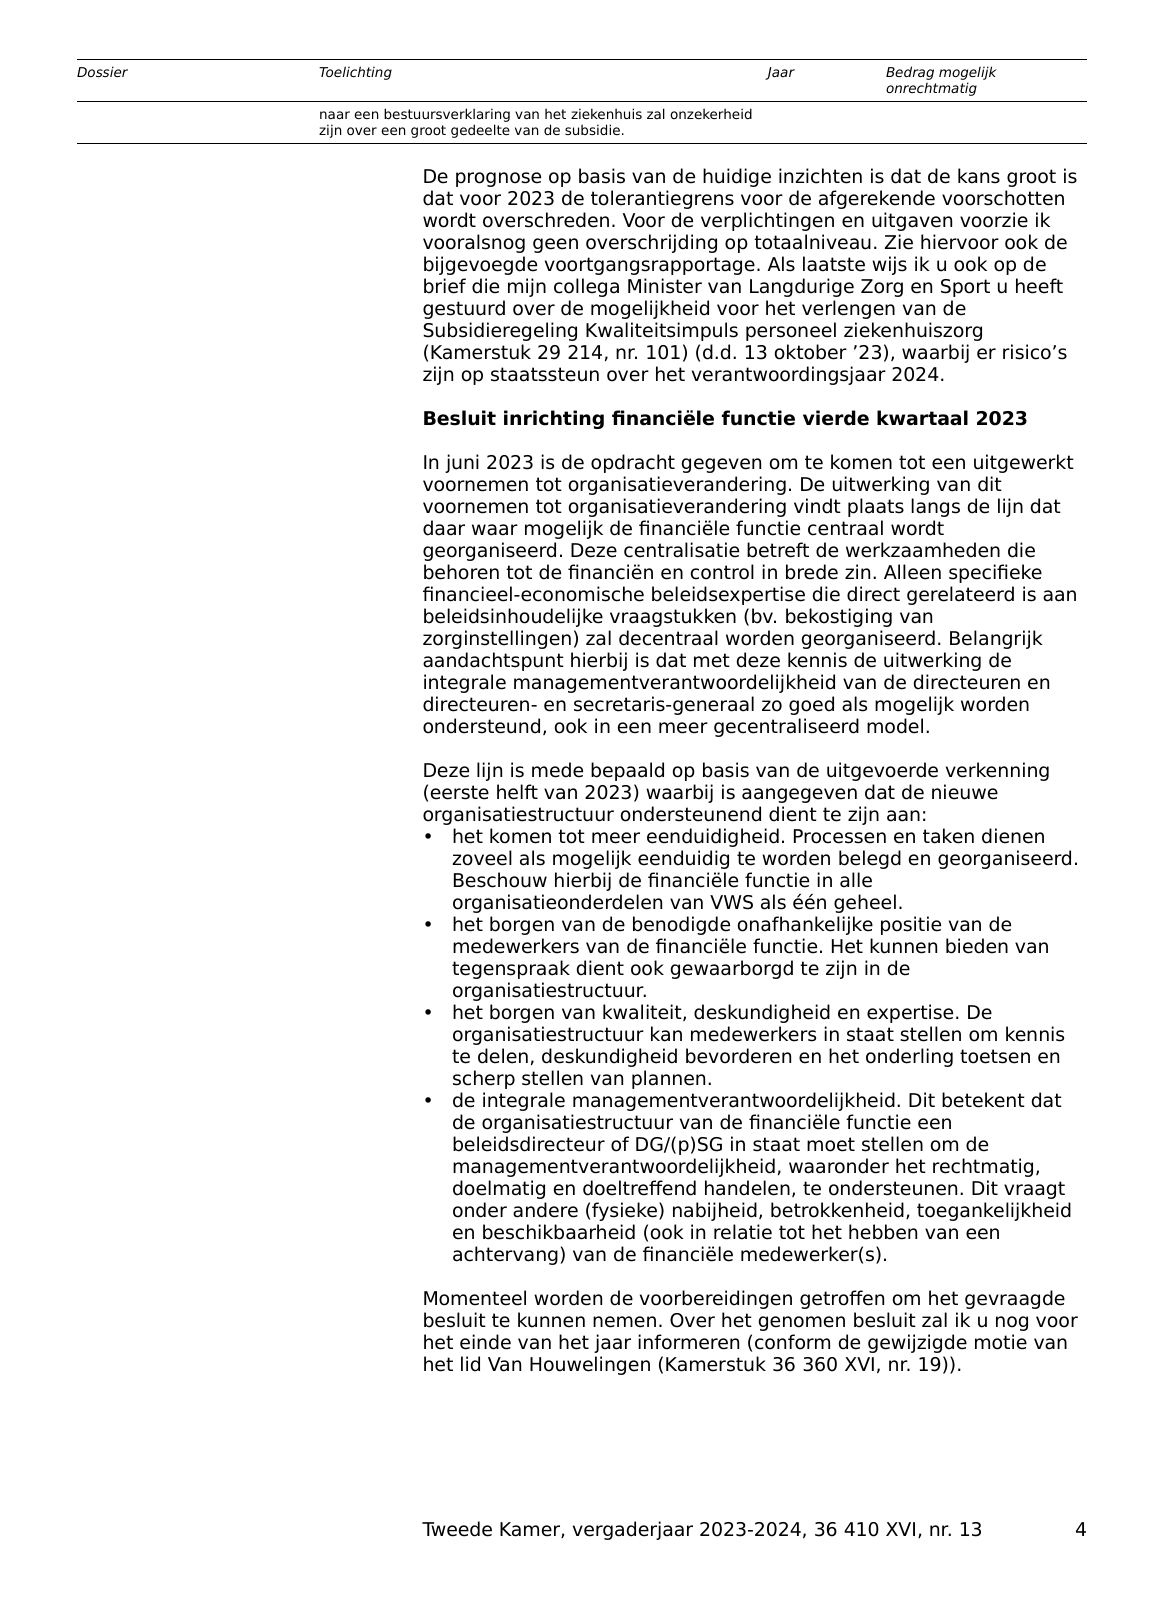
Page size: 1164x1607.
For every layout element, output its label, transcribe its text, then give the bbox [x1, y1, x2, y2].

text • de integrale managementverantwoordelijkheid. Dit betekent dat de organisatiestructuur van de financiële functie een beleidsdirecteur of DG/(p)SG in staat moet stellen om de managementverantwoordelijkheid, waaronder het rechtmatig, doelmatig en doeltreffend handelen, te ondersteunen. Dit vraagt onder andere (fysieke) nabijheid, betrokkenheid, toegankelijkheid en beschikbaarheid (ook in relatie tot het hebben van een achtervang) van de financiële medewerker(s). [422, 1090, 1087, 1266]
text • het komen tot meer eenduidigheid. Processen en taken dienen zoveel als mogelijk eenduidig te worden belegd en georganiseerd. Beschouw hierbij de financiële functie in alle organisatieonderdelen van VWS als één geheel. [422, 826, 1087, 914]
subtitle Besluit inrichting financiële functie vierde kwartaal 2023 [422, 408, 1087, 430]
table_header Jaar [762, 60, 880, 101]
text Deze lijn is mede bepaald op basis van de uitgevoerde verkenning (eerste helft van 2023) waarbij is aangegeven dat de nieuwe organisatiestructuur ondersteunend dient te zijn aan: [422, 760, 1087, 826]
text In juni 2023 is de opdracht gegeven om te komen tot een uitgewerkt voornemen tot organisatieverandering. De uitwerking van dit voornemen tot organisatieverandering vindt plaats langs de lijn dat daar waar mogelijk de financiële functie centraal wordt georganiseerd. Deze centralisatie betreft de werkzaamheden die behoren tot de financiën en control in brede zin. Alleen specifieke financieel-economische beleidsexpertise die direct gerelateerd is aan beleidsinhoudelijke vraagstukken (bv. bekostiging van zorginstellingen) zal decentraal worden georganiseerd. Belangrijk aandachtspunt hierbij is dat met deze kennis de uitwerking de integrale managementverantwoordelijkheid van de directeuren en directeuren- en secretaris-generaal zo goed als mogelijk worden ondersteund, ook in een meer gecentraliseerd model. [422, 452, 1087, 738]
text • het borgen van kwaliteit, deskundigheid en expertise. De organisatiestructuur kan medewerkers in staat stellen om kennis te delen, deskundigheid bevorderen en het onderling toetsen en scherp stellen van plannen. [422, 1002, 1087, 1090]
table_header Dossier [77, 60, 313, 101]
table_cell [762, 102, 880, 143]
text • het borgen van de benodigde onafhankelijke positie van de medewerkers van de financiële functie. Het kunnen bieden van tegenspraak dient ook gewaarborgd te zijn in de organisatiestructuur. [422, 914, 1087, 1002]
table_header Toelichting [313, 60, 762, 101]
table_cell [880, 102, 1087, 143]
text De prognose op basis van de huidige inzichten is dat de kans groot is dat voor 2023 de tolerantiegrens voor de afgerekende voorschotten wordt overschreden. Voor de verplichtingen en uitgaven voorzie ik vooralsnog geen overschrijding op totaalniveau. Zie hiervoor ook de bijgevoegde voortgangsrapportage. Als laatste wijs ik u ook op de brief die mijn collega Minister van Langdurige Zorg en Sport u heeft gestuurd over de mogelijkheid voor het verlengen van de Subsidieregeling Kwaliteitsimpuls personeel ziekenhuiszorg (Kamerstuk 29 214, nr. 101) (d.d. 13 oktober ’23), waarbij er risico’s zijn op staatssteun over het verantwoordingsjaar 2024. [422, 166, 1087, 386]
table_header Bedrag mogelijk onrechtmatig [880, 60, 1087, 101]
table_cell [77, 102, 313, 143]
text Momenteel worden de voorbereidingen getroffen om het gevraagde besluit te kunnen nemen. Over het genomen besluit zal ik u nog voor het einde van het jaar informeren (conform de gewijzigde motie van het lid Van Houwelingen (Kamerstuk 36 360 XVI, nr. 19)). [422, 1288, 1087, 1376]
table_cell naar een bestuursverklaring van het ziekenhuis zal onzekerheid zijn over een groot gedeelte van de subsidie. [313, 102, 762, 143]
